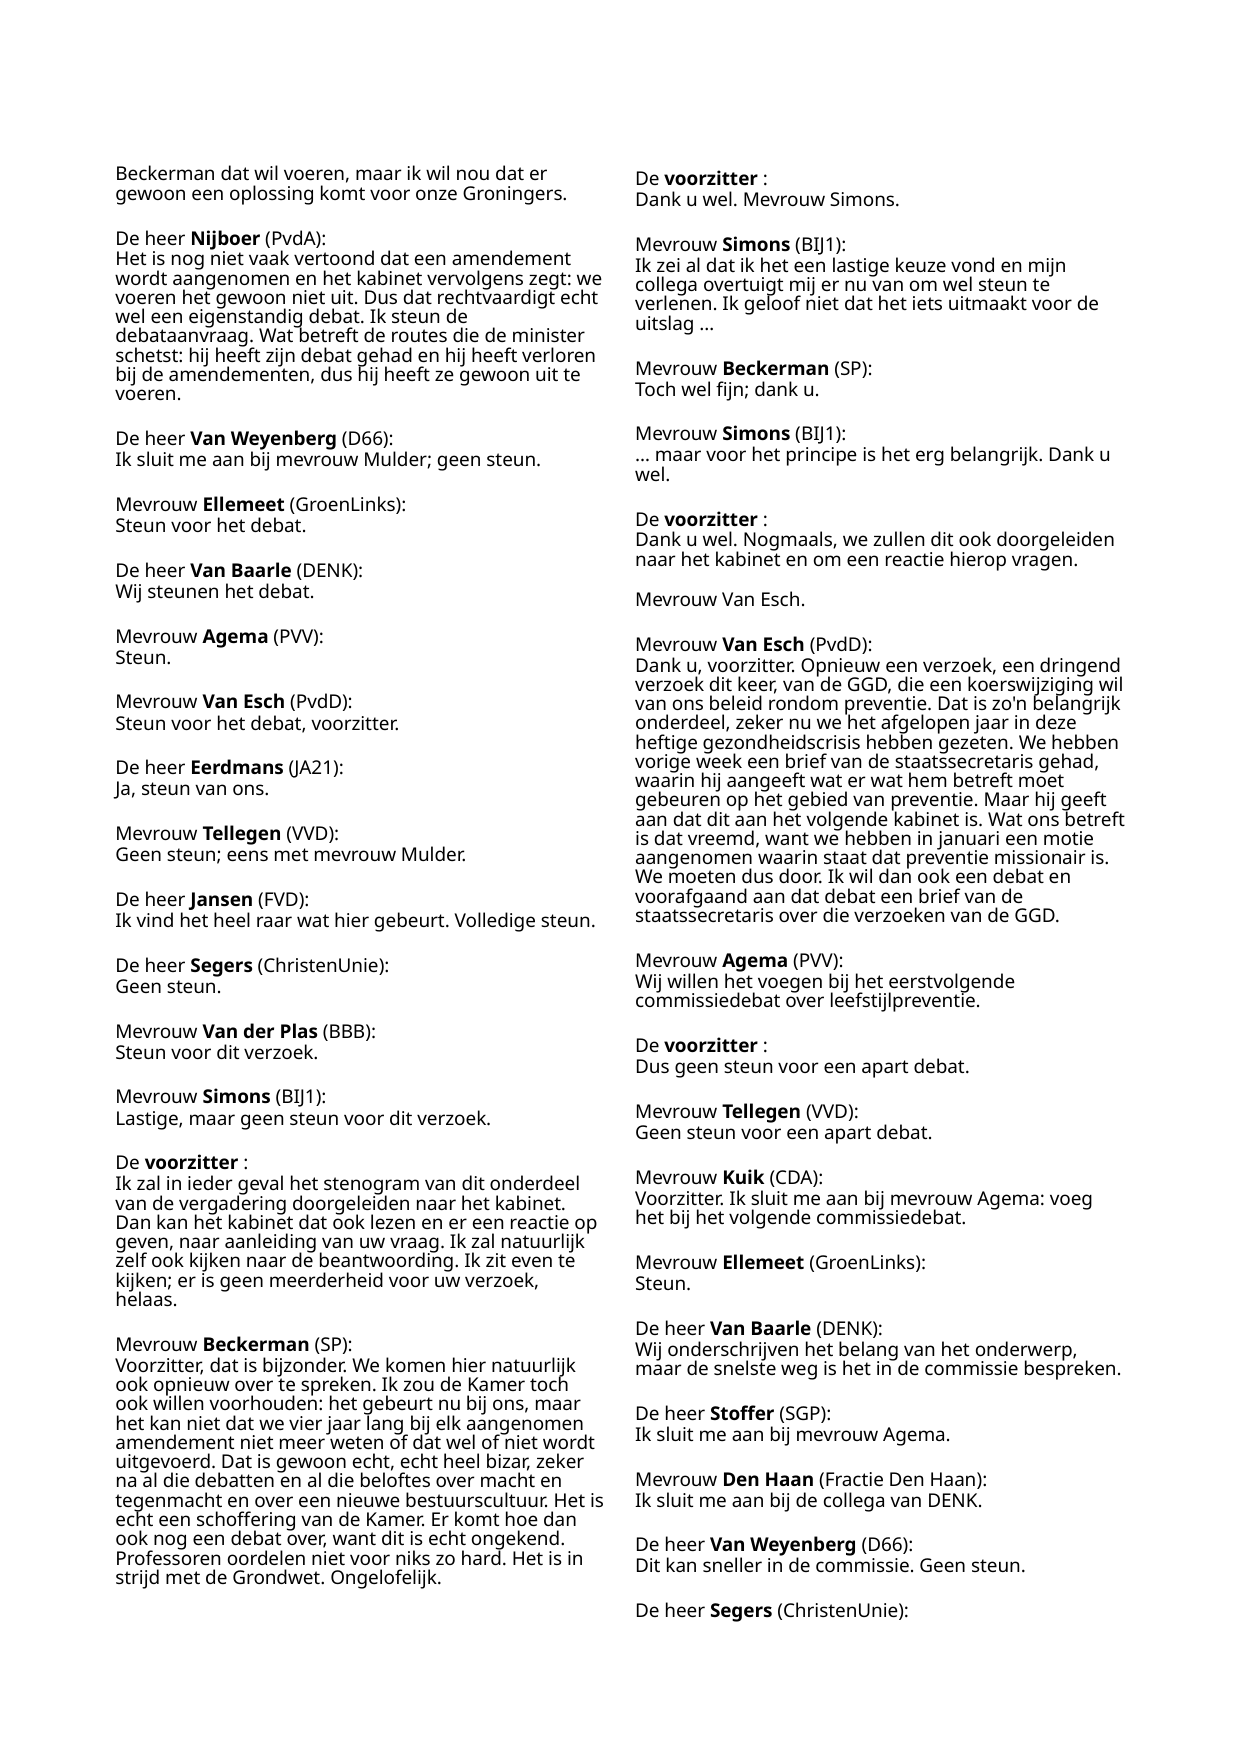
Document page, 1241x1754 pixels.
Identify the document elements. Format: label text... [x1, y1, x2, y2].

text Mevrouw Kuik (CDA): [635, 1164, 1125, 1190]
text Mevrouw Den Haan (Fractie Den Haan): [635, 1466, 1125, 1492]
text De heer Eerdmans (JA21): [115, 754, 605, 780]
text Mevrouw Agema (PVV): [115, 623, 605, 649]
text Ik zal in ieder geval het stenogram van dit onderdeel van de vergadering doorgeleiden naar het kabinet. Dan kan het kabinet dat ook lezen en er een reactie op geven, naar aanleiding van uw vraag. Ik zal natuurlijk zelf ook kijken naar de beantwoording. Ik zit even te kijken; er is geen meerderheid voor uw verzoek, helaas. [115, 1175, 605, 1310]
text Mevrouw Van Esch (PvdD): [115, 689, 605, 714]
text De voorzitter : [635, 1032, 1125, 1058]
text Steun voor dit verzoek. [115, 1044, 605, 1063]
text Mevrouw Beckerman (SP): [635, 355, 1125, 381]
text Mevrouw Simons (BIJ1): [635, 231, 1125, 257]
text Wij onderschrijven het belang van het onderwerp, maar de snelste weg is het in de commissie bespreken. [635, 1341, 1125, 1379]
text Voorzitter, dat is bijzonder. We komen hier natuurlijk ook opnieuw over te spreken. Ik zou de Kamer toch ook willen voorhouden: het gebeurt nu bij ons, maar het kan niet dat we vier jaar lang bij elk aangenomen amendement niet meer weten of dat wel of niet wordt uitgevoerd. Dat is gewoon echt, echt heel bizar, zeker na al die debatten en al die beloftes over macht en tegenmacht en over een nieuwe bestuurscultuur. Het is echt een schoffering van de Kamer. Er komt hoe dan ook nog een debat over, want dit is echt ongekend. Professoren oordelen niet voor niks zo hard. Het is in strijd met de Grondwet. Ongelofelijk. [115, 1357, 605, 1588]
text Steun voor het debat. [115, 517, 605, 536]
text Wij steunen het debat. [115, 583, 605, 602]
text Mevrouw Simons (BIJ1): [635, 421, 1125, 446]
text Steun voor het debat, voorzitter. [115, 714, 605, 734]
text Steun. [115, 649, 605, 668]
text Het is nog niet vaak vertoond dat een amendement wordt aangenomen en het kabinet vervolgens zegt: we voeren het gewoon niet uit. Dus dat rechtvaardigt echt wel een eigenstandig debat. Ik steun de debataanvraag. Wat betreft de routes die de minister schetst: hij heeft zijn debat gehad en hij heeft verloren bij de amendementen, dus hij heeft ze gewoon uit te voeren. [115, 250, 605, 404]
text Mevrouw Ellemeet (GroenLinks): [115, 491, 605, 517]
text Mevrouw Agema (PVV): [635, 947, 1125, 973]
text Toch wel fijn; dank u. [635, 381, 1125, 400]
text Dus geen steun voor een apart debat. [635, 1058, 1125, 1077]
text Mevrouw Van Esch. [635, 591, 1125, 610]
text Lastige, maar geen steun voor dit verzoek. [115, 1109, 605, 1129]
text Dit kan sneller in de commissie. Geen steun. [635, 1557, 1125, 1577]
text De heer Van Weyenberg (D66): [115, 425, 605, 451]
text Ik sluit me aan bij mevrouw Mulder; geen steun. [115, 451, 605, 470]
text Geen steun. [115, 978, 605, 997]
text De heer Van Baarle (DENK): [635, 1315, 1125, 1341]
text Ja, steun van ons. [115, 780, 605, 799]
text Ik sluit me aan bij mevrouw Agema. [635, 1426, 1125, 1445]
text De heer Nijboer (PvdA): [115, 225, 605, 250]
text Dank u wel. Nogmaals, we zullen dit ook doorgeleiden naar het kabinet en om een reactie hierop vragen. [635, 531, 1125, 570]
text De heer Segers (ChristenUnie): [115, 952, 605, 978]
text Ik vind het heel raar wat hier gebeurt. Volledige steun. [115, 912, 605, 931]
text Dank u, voorzitter. Opnieuw een verzoek, een dringend verzoek dit keer, van de GGD, die een koerswijziging wil van ons beleid rondom preventie. Dat is zo'n belangrijk onderdeel, zeker nu we het afgelopen jaar in deze heftige gezondheidscrisis hebben gezeten. We hebben vorige week een brief van de staatssecretaris gehad, waarin hij aangeeft wat er wat hem betreft moet gebeuren op het gebied van preventie. Maar hij geeft aan dat dit aan het volgende kabinet is. Wat ons betreft is dat vreemd, want we hebben in januari een motie aangenomen waarin staat dat preventie missionair is. We moeten dus door. Ik wil dan ook een debat en voorafgaand aan dat debat een brief van de staatssecretaris over die verzoeken van de GGD. [635, 657, 1125, 926]
text De voorzitter : [115, 1149, 605, 1175]
text Steun. [635, 1275, 1125, 1294]
text Ik sluit me aan bij de collega van DENK. [635, 1492, 1125, 1511]
text Voorzitter. Ik sluit me aan bij mevrouw Agema: voeg het bij het volgende commissiedebat. [635, 1190, 1125, 1228]
text Mevrouw Van Esch (PvdD): [635, 631, 1125, 657]
text De heer Van Weyenberg (D66): [635, 1532, 1125, 1557]
text Mevrouw Tellegen (VVD): [115, 820, 605, 846]
text De voorzitter : [635, 165, 1125, 191]
text Wij willen het voegen bij het eerstvolgende commissiedebat over leefstijlpreventie. [635, 973, 1125, 1011]
text Mevrouw Tellegen (VVD): [635, 1098, 1125, 1124]
text Mevrouw Van der Plas (BBB): [115, 1018, 605, 1044]
text Mevrouw Simons (BIJ1): [115, 1084, 605, 1109]
text Beckerman dat wil voeren, maar ik wil nou dat er gewoon een oplossing komt voor onze Groningers. [115, 165, 605, 204]
text De heer Stoffer (SGP): [635, 1400, 1125, 1426]
text Geen steun; eens met mevrouw Mulder. [115, 846, 605, 865]
text … maar voor het principe is het erg belangrijk. Dank u wel. [635, 446, 1125, 485]
text Geen steun voor een apart debat. [635, 1124, 1125, 1143]
text De heer Segers (ChristenUnie): [635, 1597, 1125, 1623]
text Mevrouw Beckerman (SP): [115, 1331, 605, 1357]
text Ik zei al dat ik het een lastige keuze vond en mijn collega overtuigt mij er nu van om wel steun te verlenen. Ik geloof niet dat het iets uitmaakt voor de uitslag … [635, 257, 1125, 334]
text Mevrouw Ellemeet (GroenLinks): [635, 1249, 1125, 1275]
text De voorzitter : [635, 506, 1125, 531]
text De heer Van Baarle (DENK): [115, 557, 605, 583]
text De heer Jansen (FVD): [115, 886, 605, 912]
text Dank u wel. Mevrouw Simons. [635, 191, 1125, 210]
